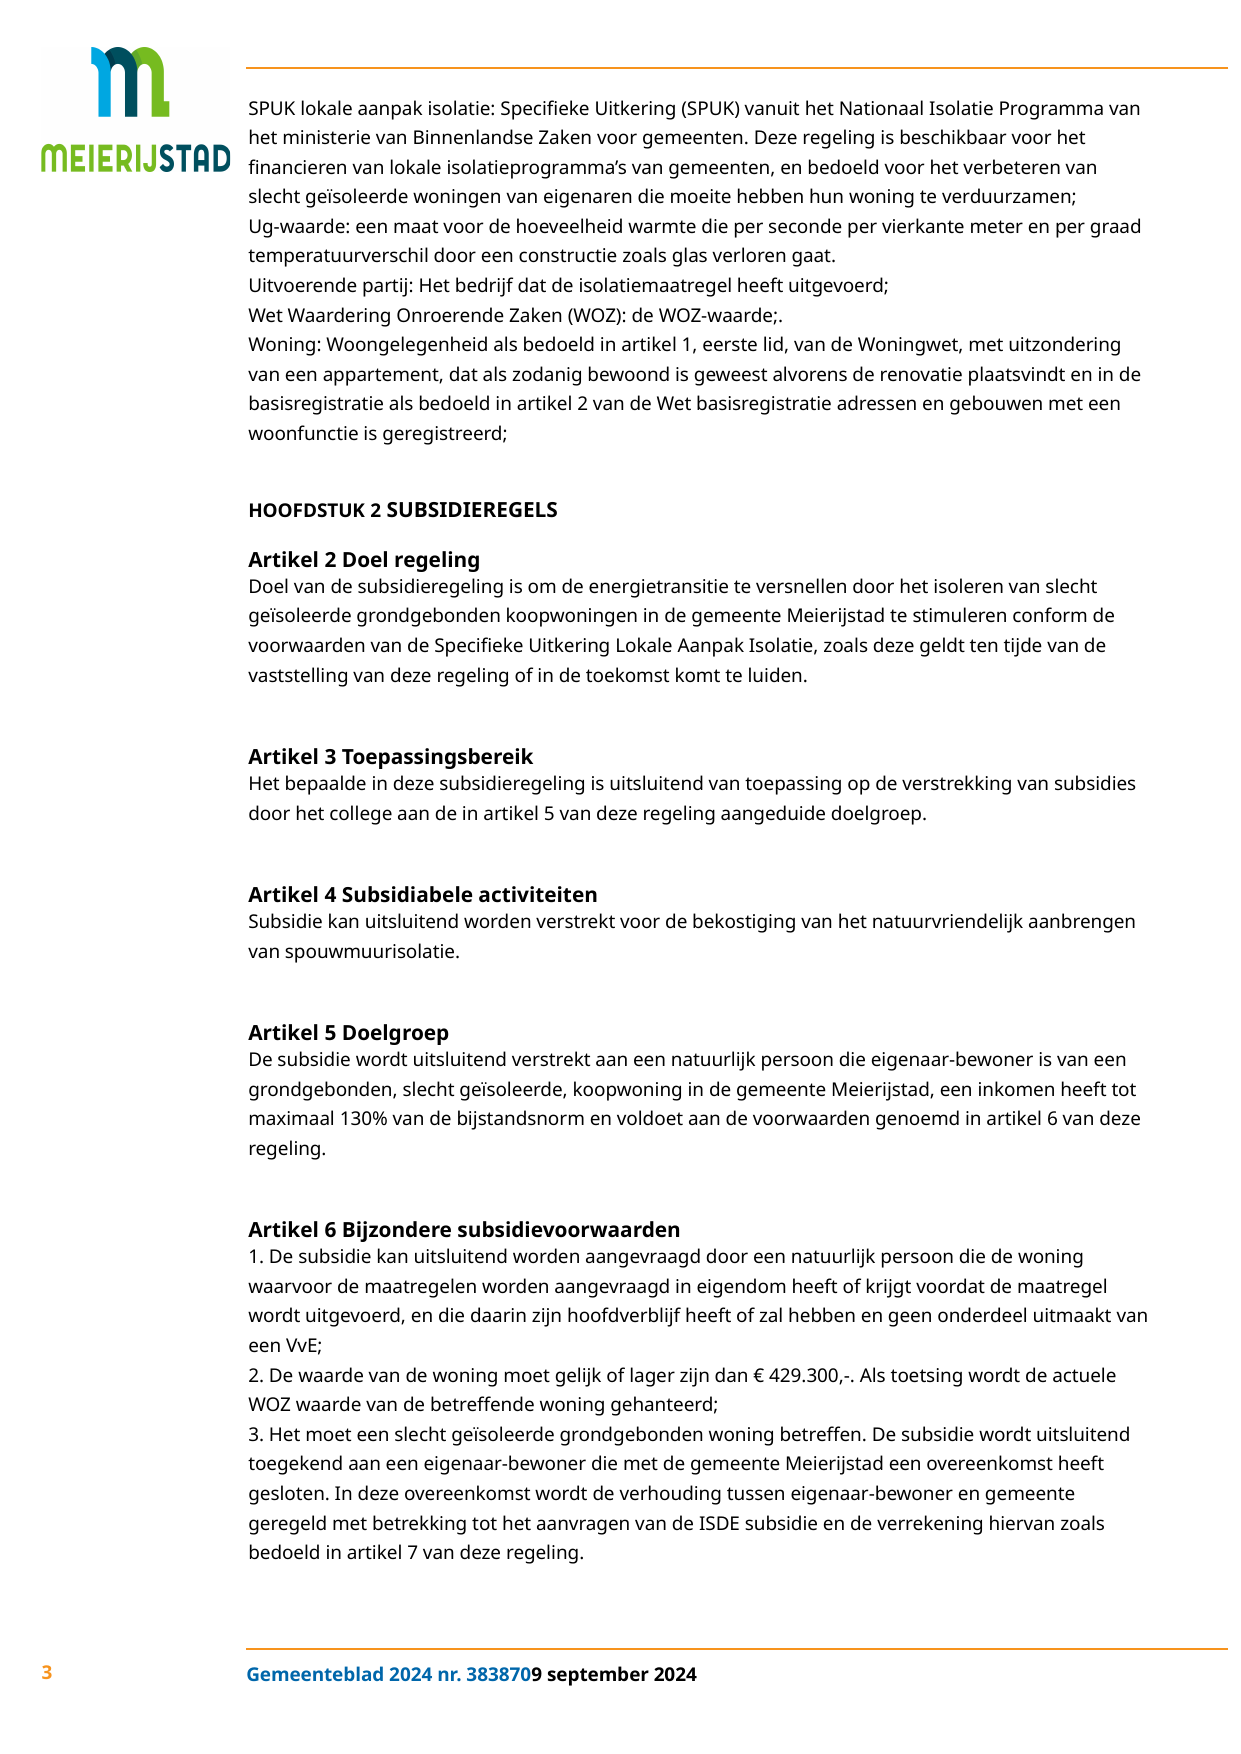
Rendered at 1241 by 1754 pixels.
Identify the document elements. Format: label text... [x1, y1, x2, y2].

text Artikel 3 Toepassingsbereik [248, 742, 1152, 770]
text Uitvoerende partij: Het bedrijf dat de isolatiemaatregel heeft uitgevoerd; [248, 272, 1152, 298]
text Subsidie kan uitsluitend worden verstrekt voor de bekostiging van het natuurvriendelijk aanbrengen van spouwmuurisolatie. [248, 908, 1152, 964]
text Wet Waardering Onroerende Zaken (WOZ): de WOZ-waarde;. [248, 302, 1152, 328]
text Artikel 4 Subsidiabele activiteiten [248, 880, 1152, 908]
text Artikel 6 Bijzondere subsidievoorwaarden [248, 1215, 1152, 1243]
text Het bepaalde in deze subsidieregeling is uitsluitend van toepassing op de verstrekking van subsidies door het college aan de in artikel 5 van deze regeling aangeduide doelgroep. [248, 770, 1152, 826]
text Artikel 5 Doelgroep [248, 1018, 1152, 1046]
text HOOFDSTUK 2 SUBSIDIEREGELS [248, 495, 1152, 524]
text Doel van de subsidieregeling is om de energietransitie te versnellen door het isoleren van slecht geïsoleerde grondgebonden koopwoningen in de gemeente Meierijstad te stimuleren conform de voorwaarden van de Specifieke Uitkering Lokale Aanpak Isolatie, zoals deze geldt ten tijde van de vaststelling van deze regeling of in de toekomst komt te luiden. [248, 573, 1152, 688]
text SPUK lokale aanpak isolatie: Specifieke Uitkering (SPUK) vanuit het Nationaal Isolatie Programma van het ministerie van Binnenlandse Zaken voor gemeenten. Deze regeling is beschikbaar voor het financieren van lokale isolatieprogramma’s van gemeenten, en bedoeld voor het verbeteren van slecht geïsoleerde woningen van eigenaren die moeite hebben hun woning te verduurzamen; [248, 95, 1152, 209]
picture [41, 47, 231, 172]
text Woning: Woongelegenheid als bedoeld in artikel 1, eerste lid, van de Woningwet, met uitzondering van een appartement, dat als zodanig bewoond is geweest alvorens de renovatie plaatsvindt en in de basisregistratie als bedoeld in artikel 2 van de Wet basisregistratie adressen en gebouwen met een woonfunctie is geregistreerd; [248, 331, 1152, 446]
text 3. Het moet een slecht geïsoleerde grondgebonden woning betreffen. De subsidie wordt uitsluitend toegekend aan een eigenaar-bewoner die met de gemeente Meierijstad een overeenkomst heeft gesloten. In deze overeenkomst wordt de verhouding tussen eigenaar-bewoner en gemeente geregeld met betrekking tot het aanvragen van de ISDE subsidie en de verrekening hiervan zoals bedoeld in artikel 7 van deze regeling. [248, 1421, 1152, 1565]
text De subsidie wordt uitsluitend verstrekt aan een natuurlijk persoon die eigenaar-bewoner is van een grondgebonden, slecht geïsoleerde, koopwoning in de gemeente Meierijstad, een inkomen heeft tot maximaal 130% van de bijstandsnorm en voldoet aan de voorwaarden genoemd in artikel 6 van deze regeling. [248, 1046, 1152, 1161]
text Ug-waarde: een maat voor de hoeveelheid warmte die per seconde per vierkante meter en per graad temperatuurverschil door een constructie zoals glas verloren gaat. [248, 213, 1152, 268]
text 1. De subsidie kan uitsluitend worden aangevraagd door een natuurlijk persoon die de woning waarvoor de maatregelen worden aangevraagd in eigendom heeft of krijgt voordat de maatregel wordt uitgevoerd, en die daarin zijn hoofdverblijf heeft of zal hebben en geen onderdeel uitmaakt van een VvE; [248, 1243, 1152, 1358]
text 2. De waarde van de woning moet gelijk of lager zijn dan € 429.300,-. Als toetsing wordt de actuele WOZ waarde van de betreffende woning gehanteerd; [248, 1362, 1152, 1417]
text Artikel 2 Doel regeling [248, 545, 1152, 573]
